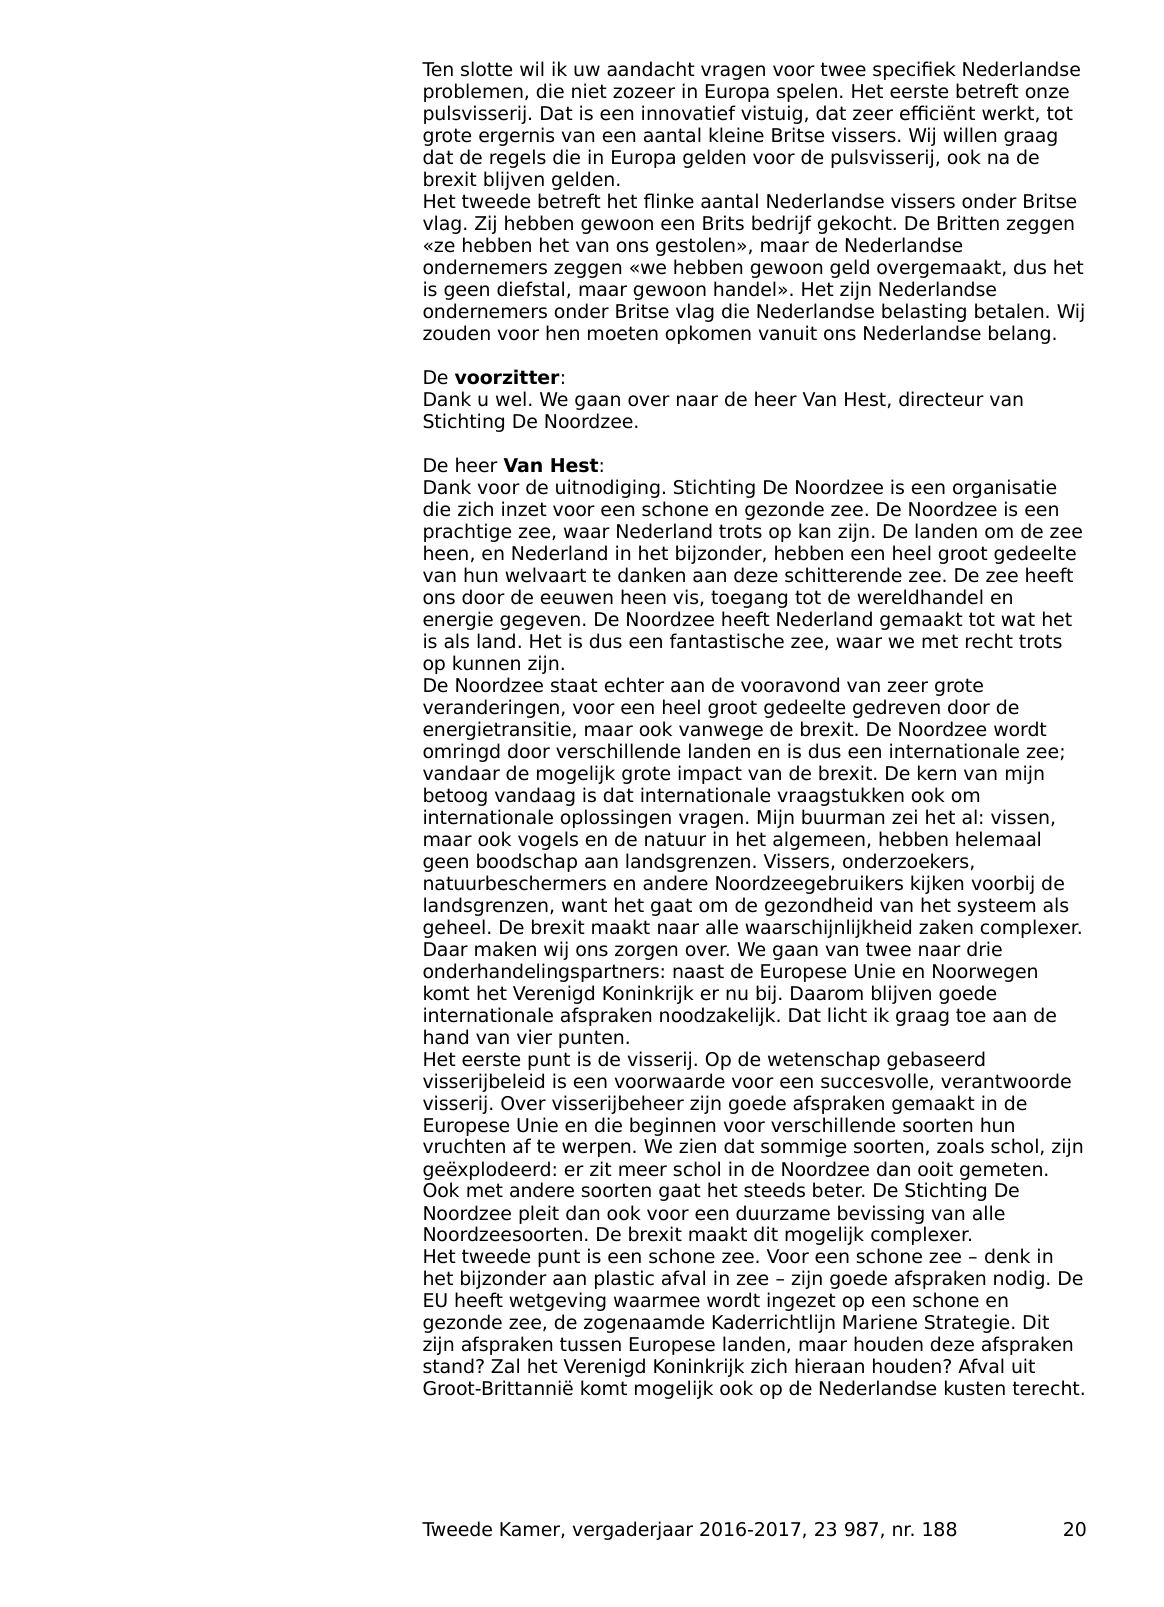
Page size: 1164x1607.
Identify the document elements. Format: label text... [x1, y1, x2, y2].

text Het tweede punt is een schone zee. Voor een schone zee – denk in het bijzonder aan plastic afval in zee – zijn goede afspraken nodig. De EU heeft wetgeving waarmee wordt ingezet op een schone en gezonde zee, de zogenaamde Kaderrichtlijn Mariene Strategie. Dit zijn afspraken tussen Europese landen, maar houden deze afspraken stand? Zal het Verenigd Koninkrijk zich hieraan houden? Afval uit Groot-Brittannië komt mogelijk ook op de Nederlandse kusten terecht. [422, 1246, 1087, 1400]
text Dank voor de uitnodiging. Stichting De Noordzee is een organisatie die zich inzet voor een schone en gezonde zee. De Noordzee is een prachtige zee, waar Nederland trots op kan zijn. De landen om de zee heen, en Nederland in het bijzonder, hebben een heel groot gedeelte van hun welvaart te danken aan deze schitterende zee. De zee heeft ons door de eeuwen heen vis, toegang tot de wereldhandel en energie gegeven. De Noordzee heeft Nederland gemaakt tot wat het is als land. Het is dus een fantastische zee, waar we met recht trots op kunnen zijn. [422, 477, 1087, 675]
text De heer Van Hest: [422, 455, 1087, 477]
text Het tweede betreft het flinke aantal Nederlandse vissers onder Britse vlag. Zij hebben gewoon een Brits bedrijf gekocht. De Britten zeggen «ze hebben het van ons gestolen», maar de Nederlandse ondernemers zeggen «we hebben gewoon geld overgemaakt, dus het is geen diefstal, maar gewoon handel». Het zijn Nederlandse ondernemers onder Britse vlag die Nederlandse belasting betalen. Wij zouden voor hen moeten opkomen vanuit ons Nederlandse belang. [422, 191, 1087, 345]
text Ten slotte wil ik uw aandacht vragen voor twee specifiek Nederlandse problemen, die niet zozeer in Europa spelen. Het eerste betreft onze pulsvisserij. Dat is een innovatief vistuig, dat zeer efficiënt werkt, tot grote ergernis van een aantal kleine Britse vissers. Wij willen graag dat de regels die in Europa gelden voor de pulsvisserij, ook na de brexit blijven gelden. [422, 59, 1087, 191]
text De voorzitter: [422, 367, 1087, 389]
text De Noordzee staat echter aan de vooravond van zeer grote veranderingen, voor een heel groot gedeelte gedreven door de energietransitie, maar ook vanwege de brexit. De Noordzee wordt omringd door verschillende landen en is dus een internationale zee; vandaar de mogelijk grote impact van de brexit. De kern van mijn betoog vandaag is dat internationale vraagstukken ook om internationale oplossingen vragen. Mijn buurman zei het al: vissen, maar ook vogels en de natuur in het algemeen, hebben helemaal geen boodschap aan landsgrenzen. Vissers, onderzoekers, natuurbeschermers en andere Noordzeegebruikers kijken voorbij de landsgrenzen, want het gaat om de gezondheid van het systeem als geheel. De brexit maakt naar alle waarschijnlijkheid zaken complexer. Daar maken wij ons zorgen over. We gaan van twee naar drie onderhandelingspartners: naast de Europese Unie en Noorwegen komt het Verenigd Koninkrijk er nu bij. Daarom blijven goede internationale afspraken noodzakelijk. Dat licht ik graag toe aan de hand van vier punten. [422, 675, 1087, 1048]
text Het eerste punt is de visserij. Op de wetenschap gebaseerd visserijbeleid is een voorwaarde voor een succesvolle, verantwoorde visserij. Over visserijbeheer zijn goede afspraken gemaakt in de Europese Unie en die beginnen voor verschillende soorten hun vruchten af te werpen. We zien dat sommige soorten, zoals schol, zijn geëxplodeerd: er zit meer schol in de Noordzee dan ooit gemeten. Ook met andere soorten gaat het steeds beter. De Stichting De Noordzee pleit dan ook voor een duurzame bevissing van alle Noordzeesoorten. De brexit maakt dit mogelijk complexer. [422, 1048, 1087, 1246]
text Dank u wel. We gaan over naar de heer Van Hest, directeur van Stichting De Noordzee. [422, 389, 1087, 433]
